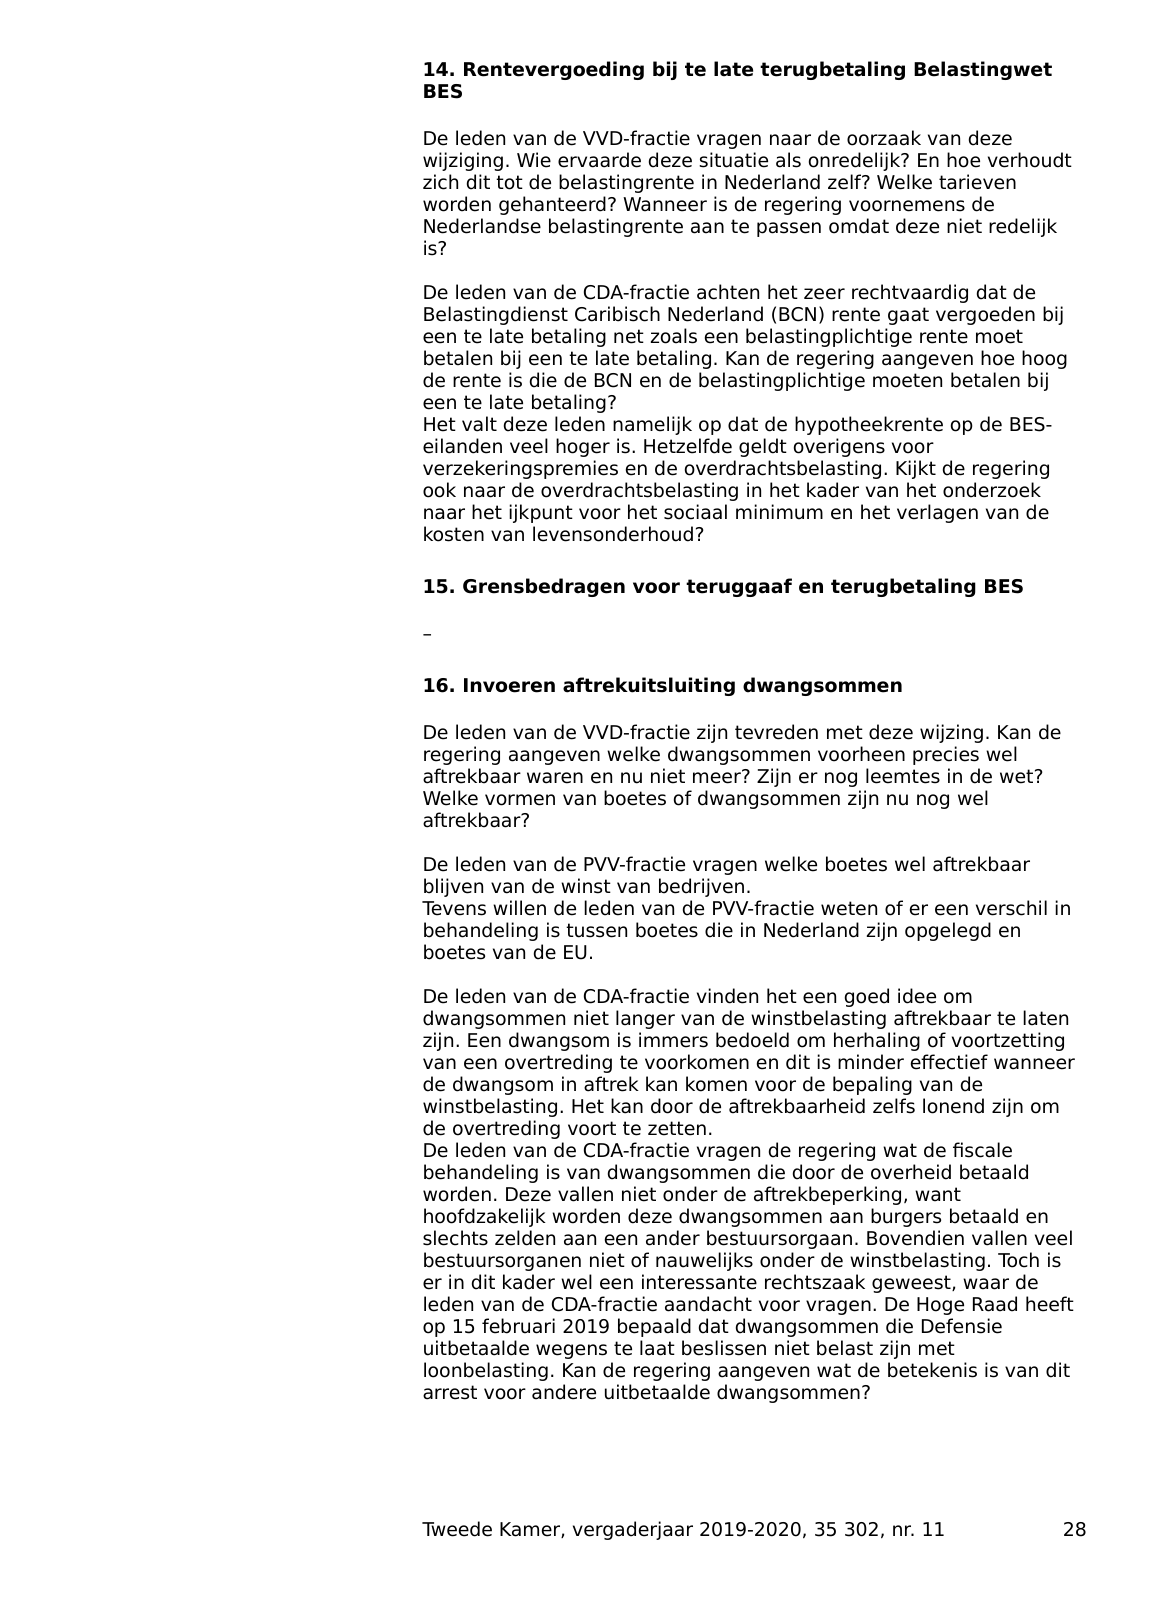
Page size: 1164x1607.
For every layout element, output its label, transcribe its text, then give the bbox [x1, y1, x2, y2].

subtitle 15. Grensbedragen voor teruggaaf en terugbetaling BES [422, 576, 1087, 598]
text De leden van de VVD-fractie vragen naar de oorzaak van deze wijziging. Wie ervaarde deze situatie als onredelijk? En hoe verhoudt zich dit tot de belastingrente in Nederland zelf? Welke tarieven worden gehanteerd? Wanneer is de regering voornemens de Nederlandse belastingrente aan te passen omdat deze niet redelijk is? [422, 128, 1087, 260]
text De leden van de CDA-fractie vinden het een goed idee om dwangsommen niet langer van de winstbelasting aftrekbaar te laten zijn. Een dwangsom is immers bedoeld om herhaling of voortzetting van een overtreding te voorkomen en dit is minder effectief wanneer de dwangsom in aftrek kan komen voor de bepaling van de winstbelasting. Het kan door de aftrekbaarheid zelfs lonend zijn om de overtreding voort te zetten. [422, 986, 1087, 1140]
text Het valt deze leden namelijk op dat de hypotheekrente op de BES-eilanden veel hoger is. Hetzelfde geldt overigens voor verzekeringspremies en de overdrachtsbelasting. Kijkt de regering ook naar de overdrachtsbelasting in het kader van het onderzoek naar het ijkpunt voor het sociaal minimum en het verlagen van de kosten van levensonderhoud? [422, 414, 1087, 546]
text De leden van de PVV-fractie vragen welke boetes wel aftrekbaar blijven van de winst van bedrijven. [422, 854, 1087, 898]
subtitle 14. Rentevergoeding bij te late terugbetaling Belastingwet BES [422, 59, 1087, 103]
subtitle 16. Invoeren aftrekuitsluiting dwangsommen [422, 675, 1087, 697]
text De leden van de VVD-fractie zijn tevreden met deze wijzing. Kan de regering aangeven welke dwangsommen voorheen precies wel aftrekbaar waren en nu niet meer? Zijn er nog leemtes in de wet? Welke vormen van boetes of dwangsommen zijn nu nog wel aftrekbaar? [422, 722, 1087, 832]
text De leden van de CDA-fractie achten het zeer rechtvaardig dat de Belastingdienst Caribisch Nederland (BCN) rente gaat vergoeden bij een te late betaling net zoals een belastingplichtige rente moet betalen bij een te late betaling. Kan de regering aangeven hoe hoog de rente is die de BCN en de belastingplichtige moeten betalen bij een te late betaling? [422, 282, 1087, 414]
text – [422, 623, 1087, 645]
text De leden van de CDA-fractie vragen de regering wat de fiscale behandeling is van dwangsommen die door de overheid betaald worden. Deze vallen niet onder de aftrekbeperking, want hoofdzakelijk worden deze dwangsommen aan burgers betaald en slechts zelden aan een ander bestuursorgaan. Bovendien vallen veel bestuursorganen niet of nauwelijks onder de winstbelasting. Toch is er in dit kader wel een interessante rechtszaak geweest, waar de leden van de CDA-fractie aandacht voor vragen. De Hoge Raad heeft op 15 februari 2019 bepaald dat dwangsommen die Defensie uitbetaalde wegens te laat beslissen niet belast zijn met loonbelasting. Kan de regering aangeven wat de betekenis is van dit arrest voor andere uitbetaalde dwangsommen? [422, 1140, 1087, 1403]
text Tevens willen de leden van de PVV-fractie weten of er een verschil in behandeling is tussen boetes die in Nederland zijn opgelegd en boetes van de EU. [422, 898, 1087, 964]
